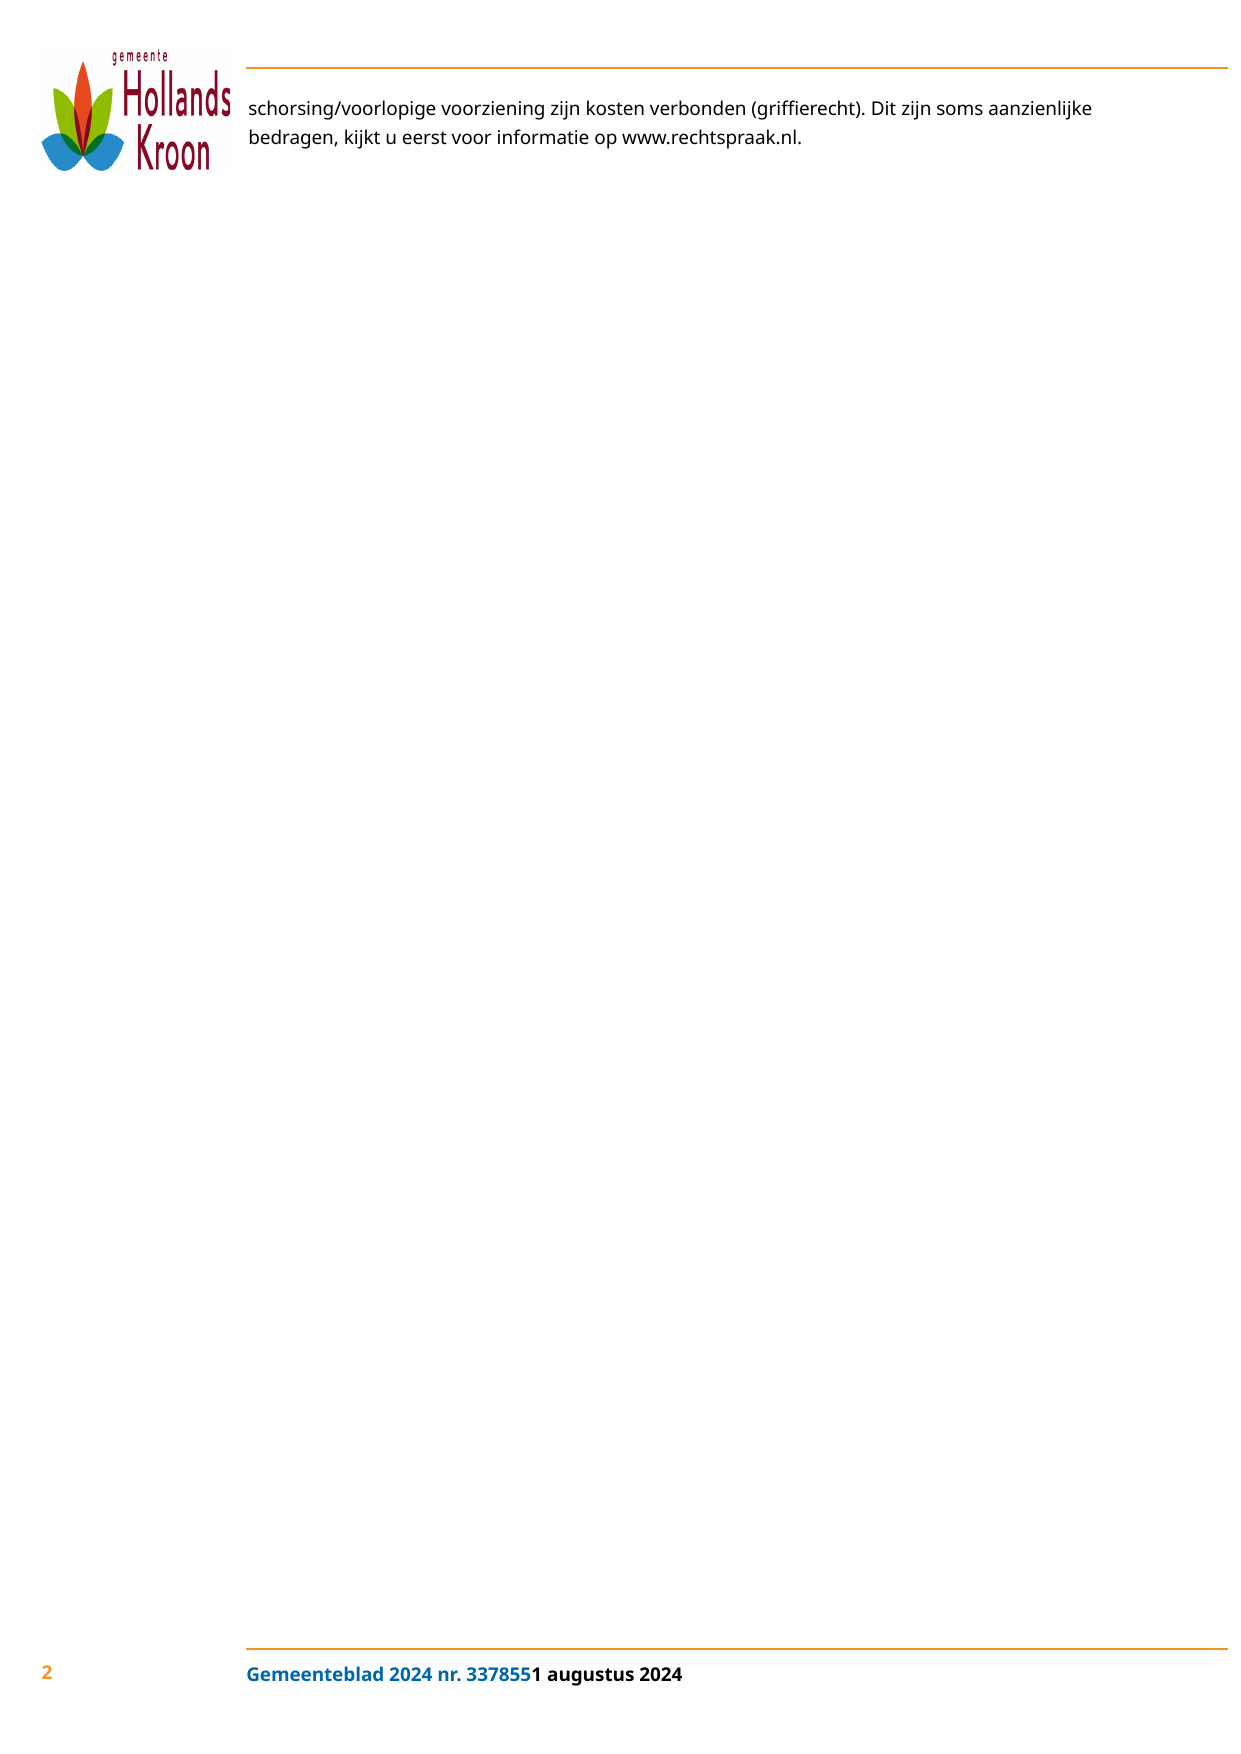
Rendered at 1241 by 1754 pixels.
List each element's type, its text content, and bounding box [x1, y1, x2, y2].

text schorsing/voorlopige voorziening zijn kosten verbonden (griffierecht). Dit zijn soms aanzienlijke bedragen, kijkt u eerst voor informatie op www.rechtspraak.nl. [248, 95, 1152, 150]
picture [41, 47, 231, 172]
